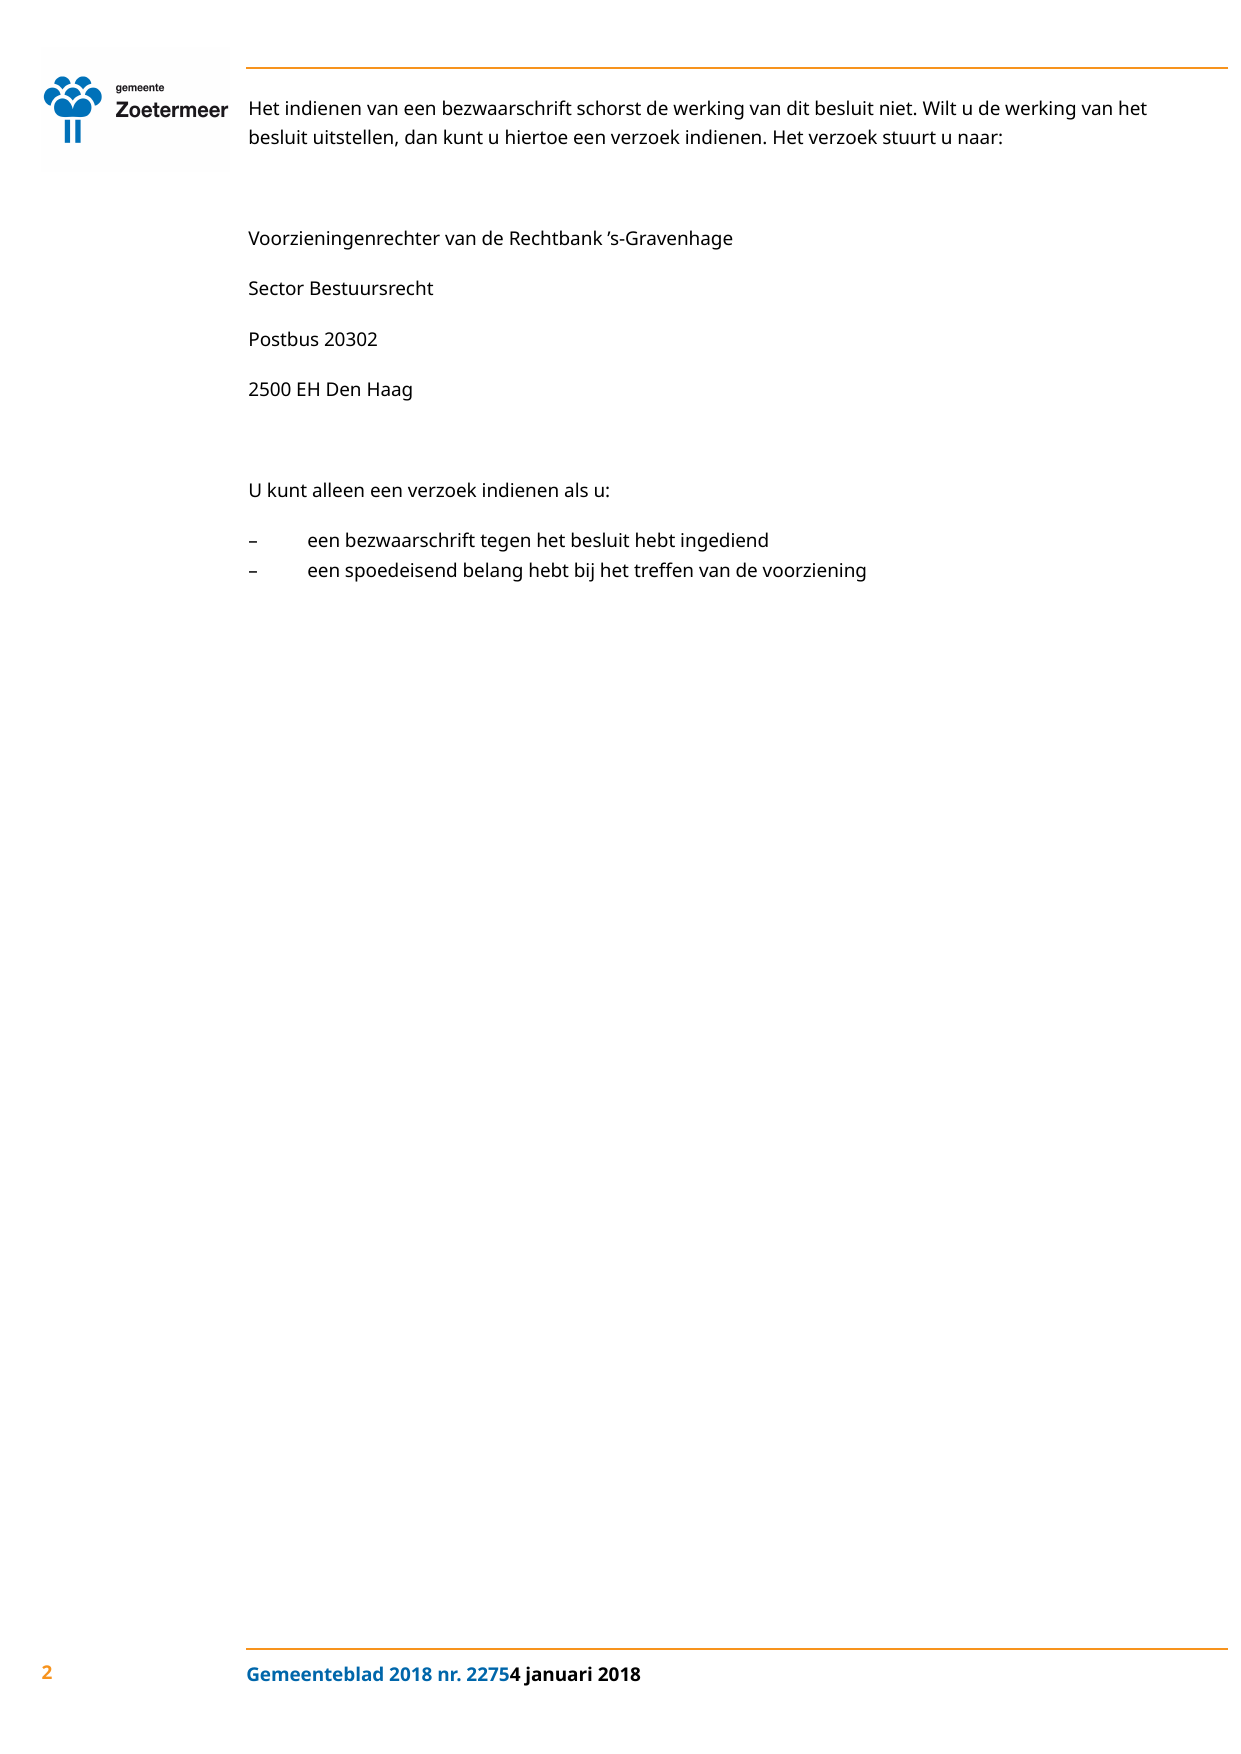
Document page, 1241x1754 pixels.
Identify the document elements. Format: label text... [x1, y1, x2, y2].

text Sector Bestuursrecht [248, 276, 1152, 301]
list een spoedeisend belang hebt bij het treffen van de voorziening [248, 557, 1152, 583]
text Het indienen van een bezwaarschrift schorst de werking van dit besluit niet. Wilt u de werking van het besluit uitstellen, dan kunt u hiertoe een verzoek indienen. Het verzoek stuurt u naar: [248, 95, 1152, 150]
text Voorzieningenrechter van de Rechtbank ’s-Gravenhage [248, 225, 1152, 251]
text U kunt alleen een verzoek indienen als u: [248, 477, 1152, 503]
text Postbus 20302 [248, 326, 1152, 352]
list een bezwaarschrift tegen het besluit hebt ingediend [248, 528, 1152, 553]
text 2500 EH Den Haag [248, 376, 1152, 402]
picture [41, 47, 231, 172]
